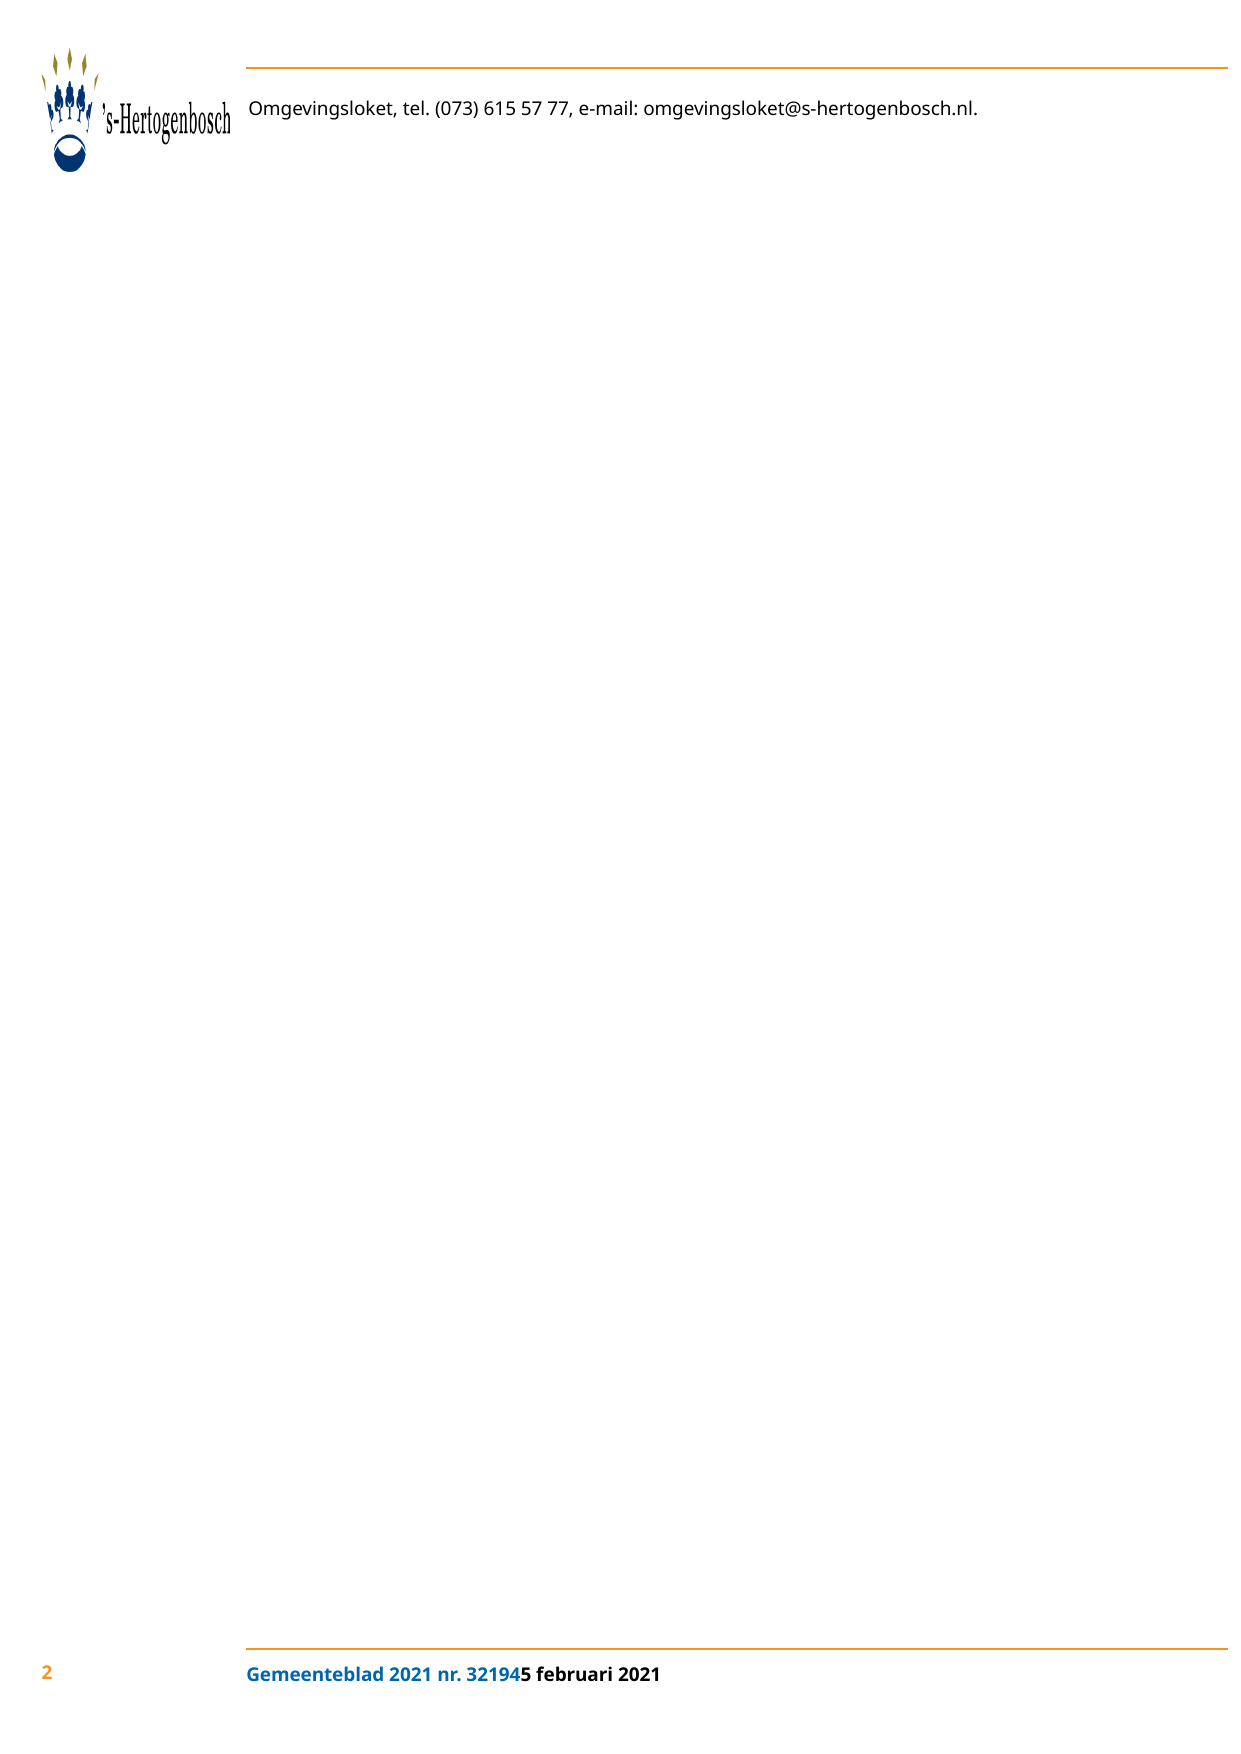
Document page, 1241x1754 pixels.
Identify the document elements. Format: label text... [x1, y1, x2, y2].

text Omgevingsloket, tel. (073) 615 57 77, e-mail: omgevingsloket@s-hertogenbosch.nl. [248, 95, 1152, 121]
picture [41, 47, 231, 172]
